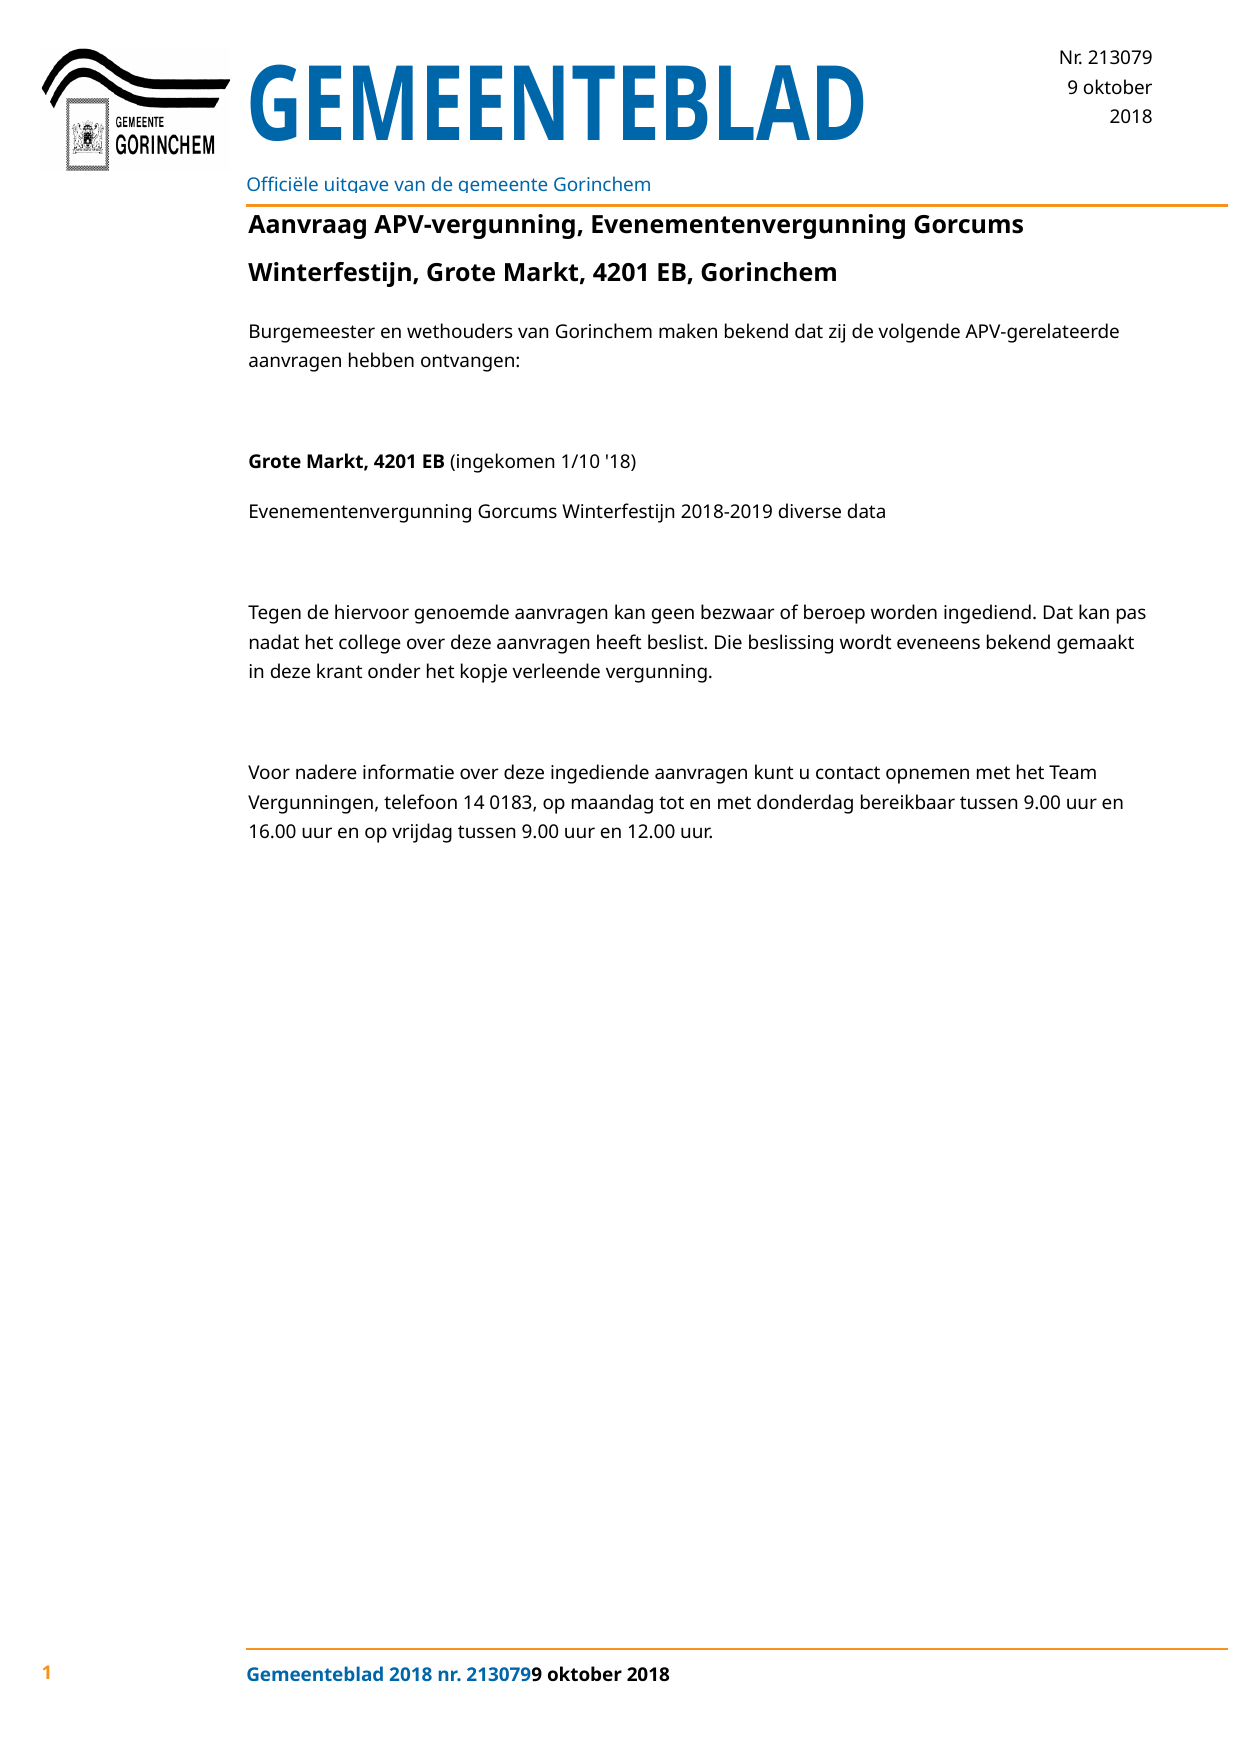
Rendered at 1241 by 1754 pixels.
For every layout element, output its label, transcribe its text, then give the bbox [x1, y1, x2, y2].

text Aanvraag APV-vergunning, Evenementenvergunning Gorcums Winterfestijn, Grote Markt, 4201 EB, Gorinchem [248, 207, 1152, 288]
text Tegen de hiervoor genoemde aanvragen kan geen bezwaar of beroep worden ingediend. Dat kan pas nadat het college over deze aanvragen heeft beslist. Die beslissing wordt eveneens bekend gemaakt in deze krant onder het kopje verleende vergunning. [248, 599, 1152, 684]
text Grote Markt, 4201 EB (ingekomen 1/10 '18) [248, 448, 1152, 474]
text Voor nadere informatie over deze ingediende aanvragen kunt u contact opnemen met het Team Vergunningen, telefoon 14 0183, op maandag tot en met donderdag bereikbaar tussen 9.00 uur en 16.00 uur en op vrijdag tussen 9.00 uur en 12.00 uur. [248, 759, 1152, 844]
text Evenementenvergunning Gorcums Winterfestijn 2018-2019 diverse data [248, 499, 1152, 524]
picture [41, 47, 231, 172]
text Burgemeester en wethouders van Gorinchem maken bekend dat zij de volgende APV-gerelateerde aanvragen hebben ontvangen: [248, 318, 1152, 373]
